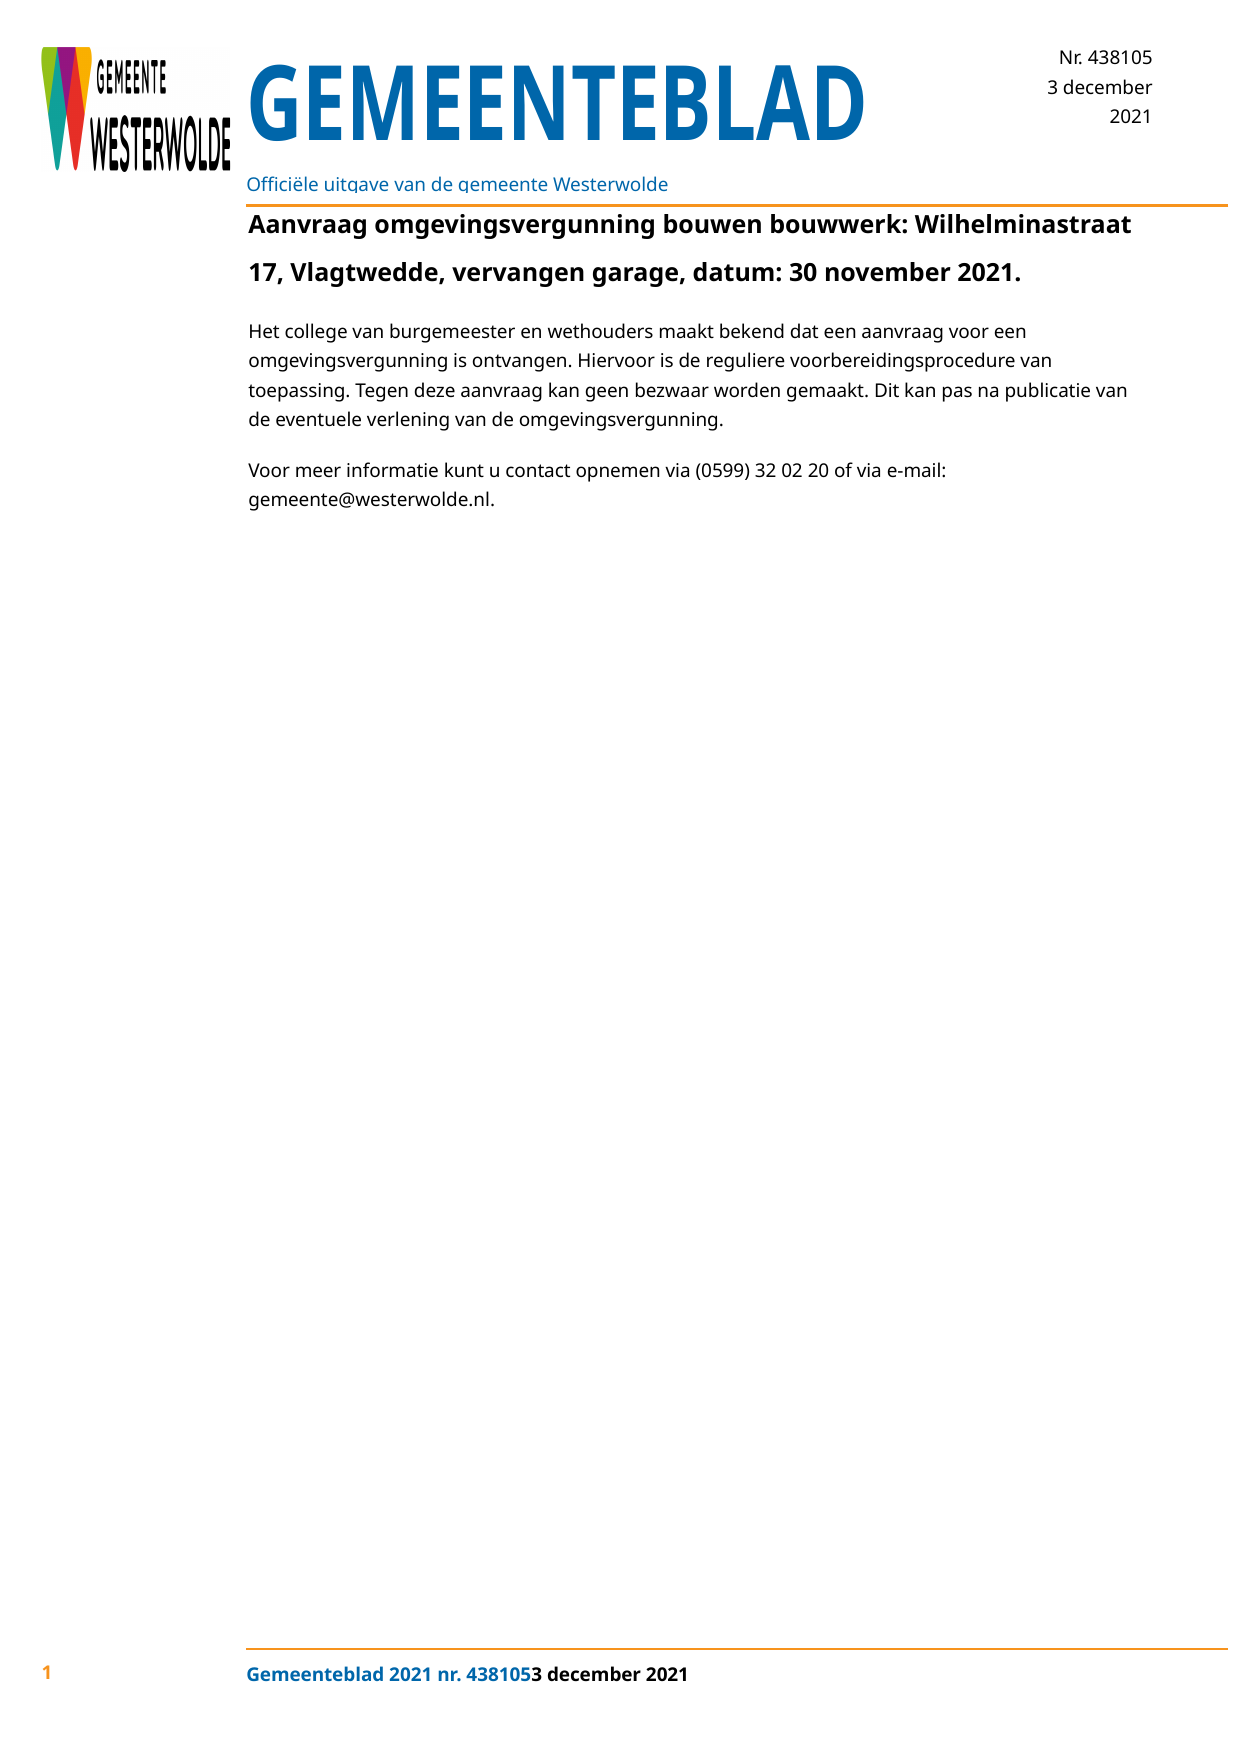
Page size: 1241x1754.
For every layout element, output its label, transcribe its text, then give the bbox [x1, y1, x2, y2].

picture [41, 47, 231, 172]
text Aanvraag omgevingsvergunning bouwen bouwwerk: Wilhelminastraat 17, Vlagtwedde, vervangen garage, datum: 30 november 2021. [248, 207, 1152, 288]
text Het college van burgemeester en wethouders maakt bekend dat een aanvraag voor een omgevingsvergunning is ontvangen. Hiervoor is de reguliere voorbereidingsprocedure van toepassing. Tegen deze aanvraag kan geen bezwaar worden gemaakt. Dit kan pas na publicatie van de eventuele verlening van de omgevingsvergunning. [248, 318, 1152, 432]
text Voor meer informatie kunt u contact opnemen via (0599) 32 02 20 of via e-mail: gemeente@westerwolde.nl. [248, 457, 1152, 512]
